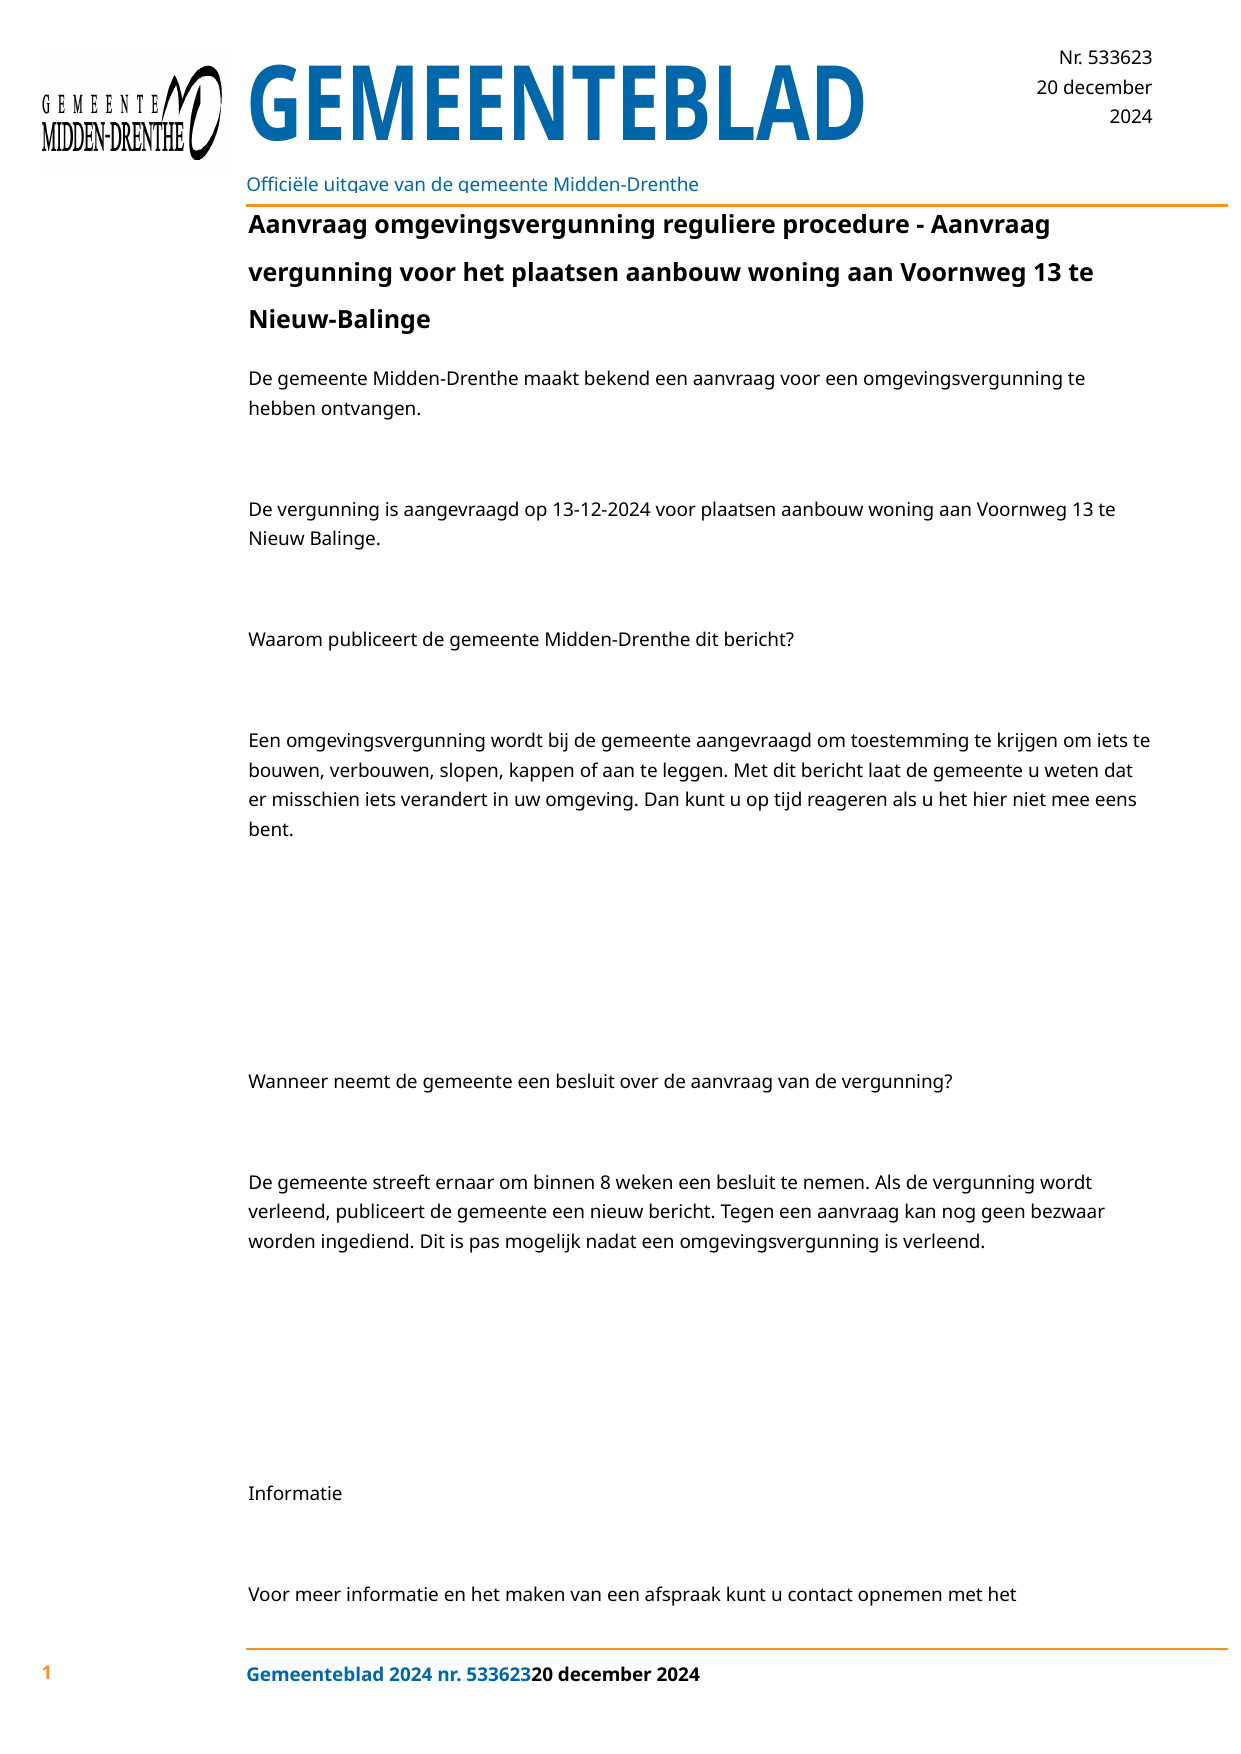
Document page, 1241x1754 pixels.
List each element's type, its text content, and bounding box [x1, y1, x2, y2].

text De vergunning is aangevraagd op 13-12-2024 voor plaatsen aanbouw woning aan Voornweg 13 te Nieuw Balinge. [248, 496, 1152, 551]
text De gemeente Midden-Drenthe maakt bekend een aanvraag voor een omgevingsvergunning te hebben ontvangen. [248, 366, 1152, 421]
picture [41, 47, 231, 172]
text Waarom publiceert de gemeente Midden-Drenthe dit bericht? [248, 626, 1152, 652]
text Aanvraag omgevingsvergunning reguliere procedure - Aanvraag vergunning voor het plaatsen aanbouw woning aan Voornweg 13 te Nieuw-Balinge [248, 207, 1152, 336]
text Een omgevingsvergunning wordt bij de gemeente aangevraagd om toestemming te krijgen om iets te bouwen, verbouwen, slopen, kappen of aan te leggen. Met dit bericht laat de gemeente u weten dat er misschien iets verandert in uw omgeving. Dan kunt u op tijd reageren als u het hier niet mee eens bent. [248, 727, 1152, 842]
text De gemeente streeft ernaar om binnen 8 weken een besluit te nemen. Als de vergunning wordt verleend, publiceert de gemeente een nieuw bericht. Tegen een aanvraag kan nog geen bezwaar worden ingediend. Dit is pas mogelijk nadat een omgevingsvergunning is verleend. [248, 1169, 1152, 1254]
text Voor meer informatie en het maken van een afspraak kunt u contact opnemen met het [248, 1581, 1152, 1607]
text Informatie [248, 1480, 1152, 1506]
text Wanneer neemt de gemeente een besluit over de aanvraag van de vergunning? [248, 1068, 1152, 1094]
